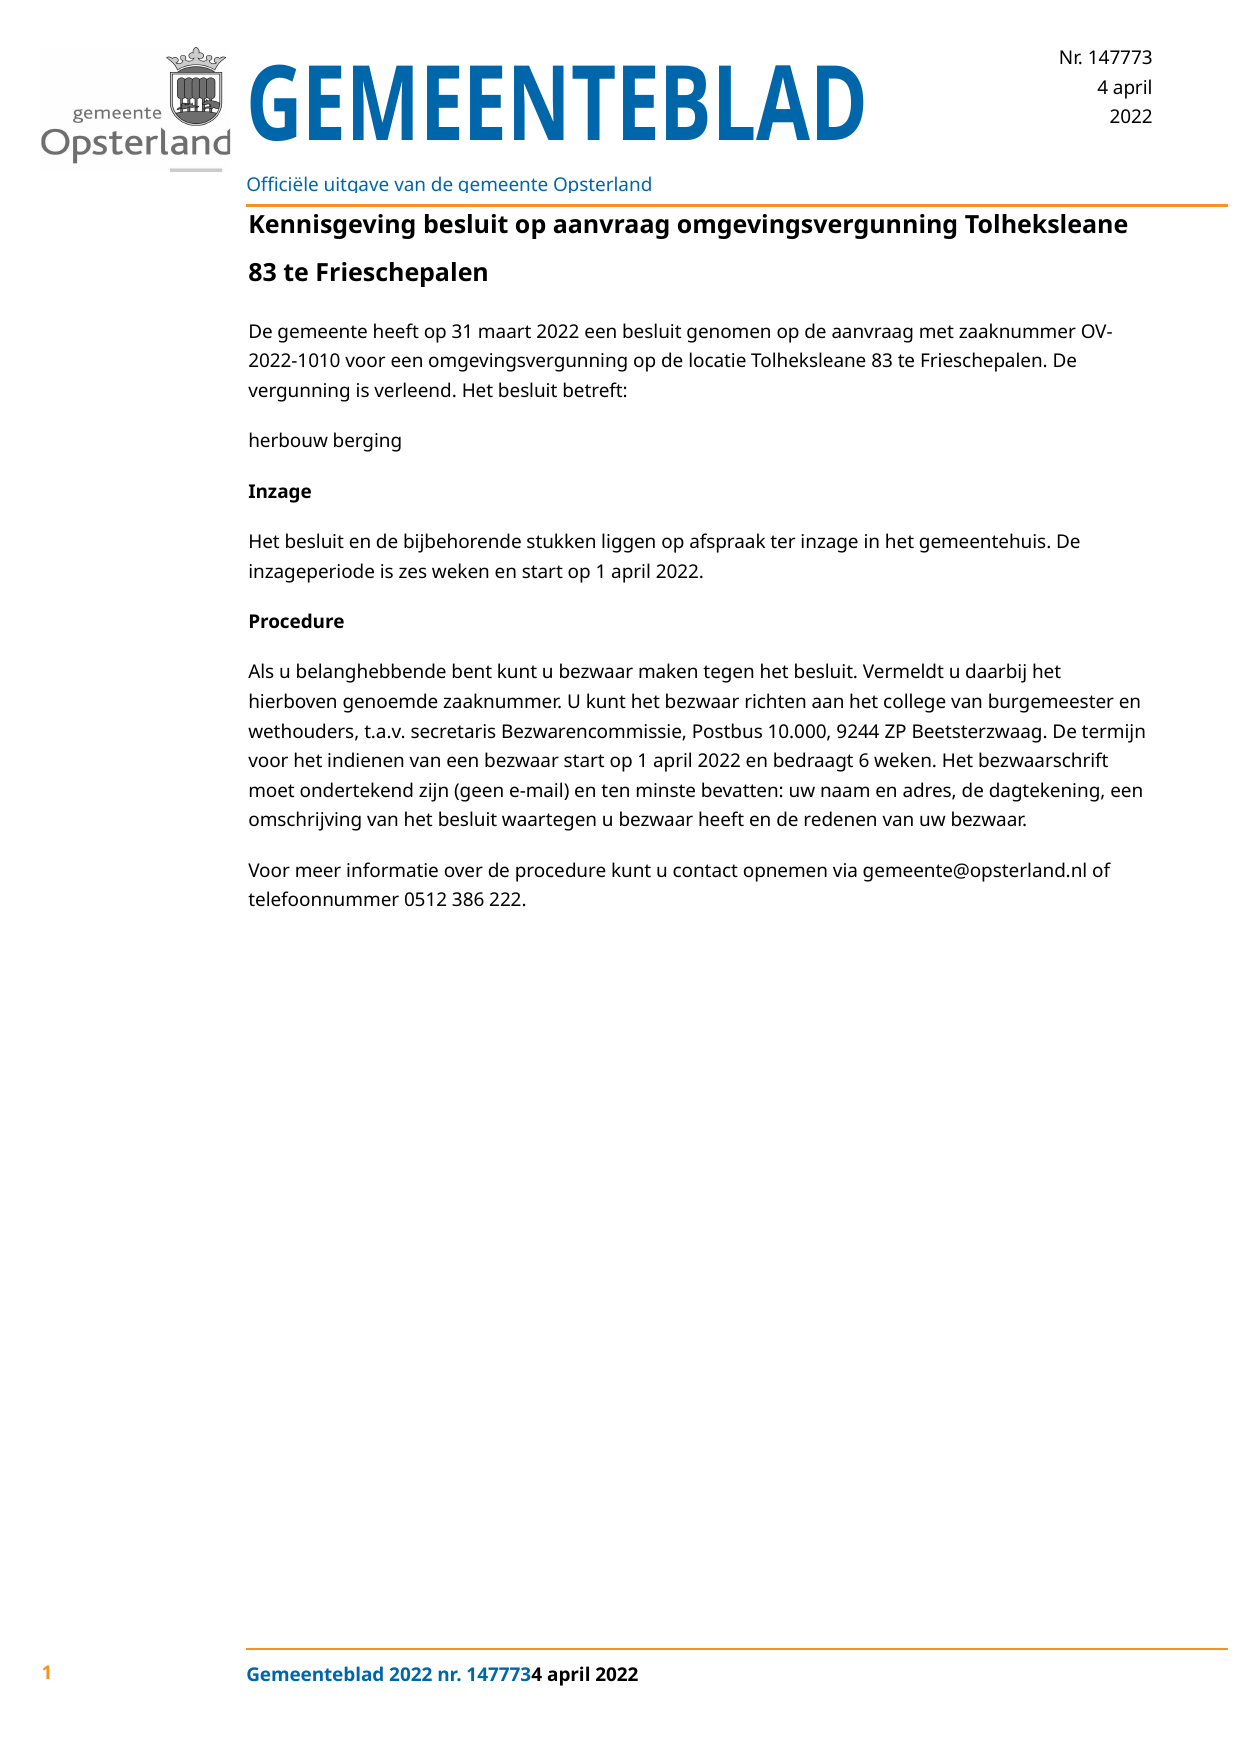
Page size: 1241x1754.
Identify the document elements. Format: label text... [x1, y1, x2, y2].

text Procedure [248, 608, 1152, 634]
text Voor meer informatie over de procedure kunt u contact opnemen via gemeente@opsterland.nl of telefoonnummer 0512 386 222. [248, 857, 1152, 912]
text De gemeente heeft op 31 maart 2022 een besluit genomen op de aanvraag met zaaknummer OV-2022-1010 voor een omgevingsvergunning op de locatie Tolheksleane 83 te Frieschepalen. De vergunning is verleend. Het besluit betreft: [248, 318, 1152, 403]
text herbouw berging [248, 427, 1152, 453]
text Als u belanghebbende bent kunt u bezwaar maken tegen het besluit. Vermeldt u daarbij het hierboven genoemde zaaknummer. U kunt het bezwaar richten aan het college van burgemeester en wethouders, t.a.v. secretaris Bezwarencommissie, Postbus 10.000, 9244 ZP Beetsterzwaag. De termijn voor het indienen van een bezwaar start op 1 april 2022 en bedraagt 6 weken. Het bezwaarschrift moet ondertekend zijn (geen e-mail) en ten minste bevatten: uw naam en adres, de dagtekening, een omschrijving van het besluit waartegen u bezwaar heeft en de redenen van uw bezwaar. [248, 659, 1152, 832]
picture [41, 47, 231, 172]
text Het besluit en de bijbehorende stukken liggen op afspraak ter inzage in het gemeentehuis. De inzageperiode is zes weken en start op 1 april 2022. [248, 528, 1152, 584]
text Inzage [248, 478, 1152, 504]
text Kennisgeving besluit op aanvraag omgevingsvergunning Tolheksleane 83 te Frieschepalen [248, 207, 1152, 288]
